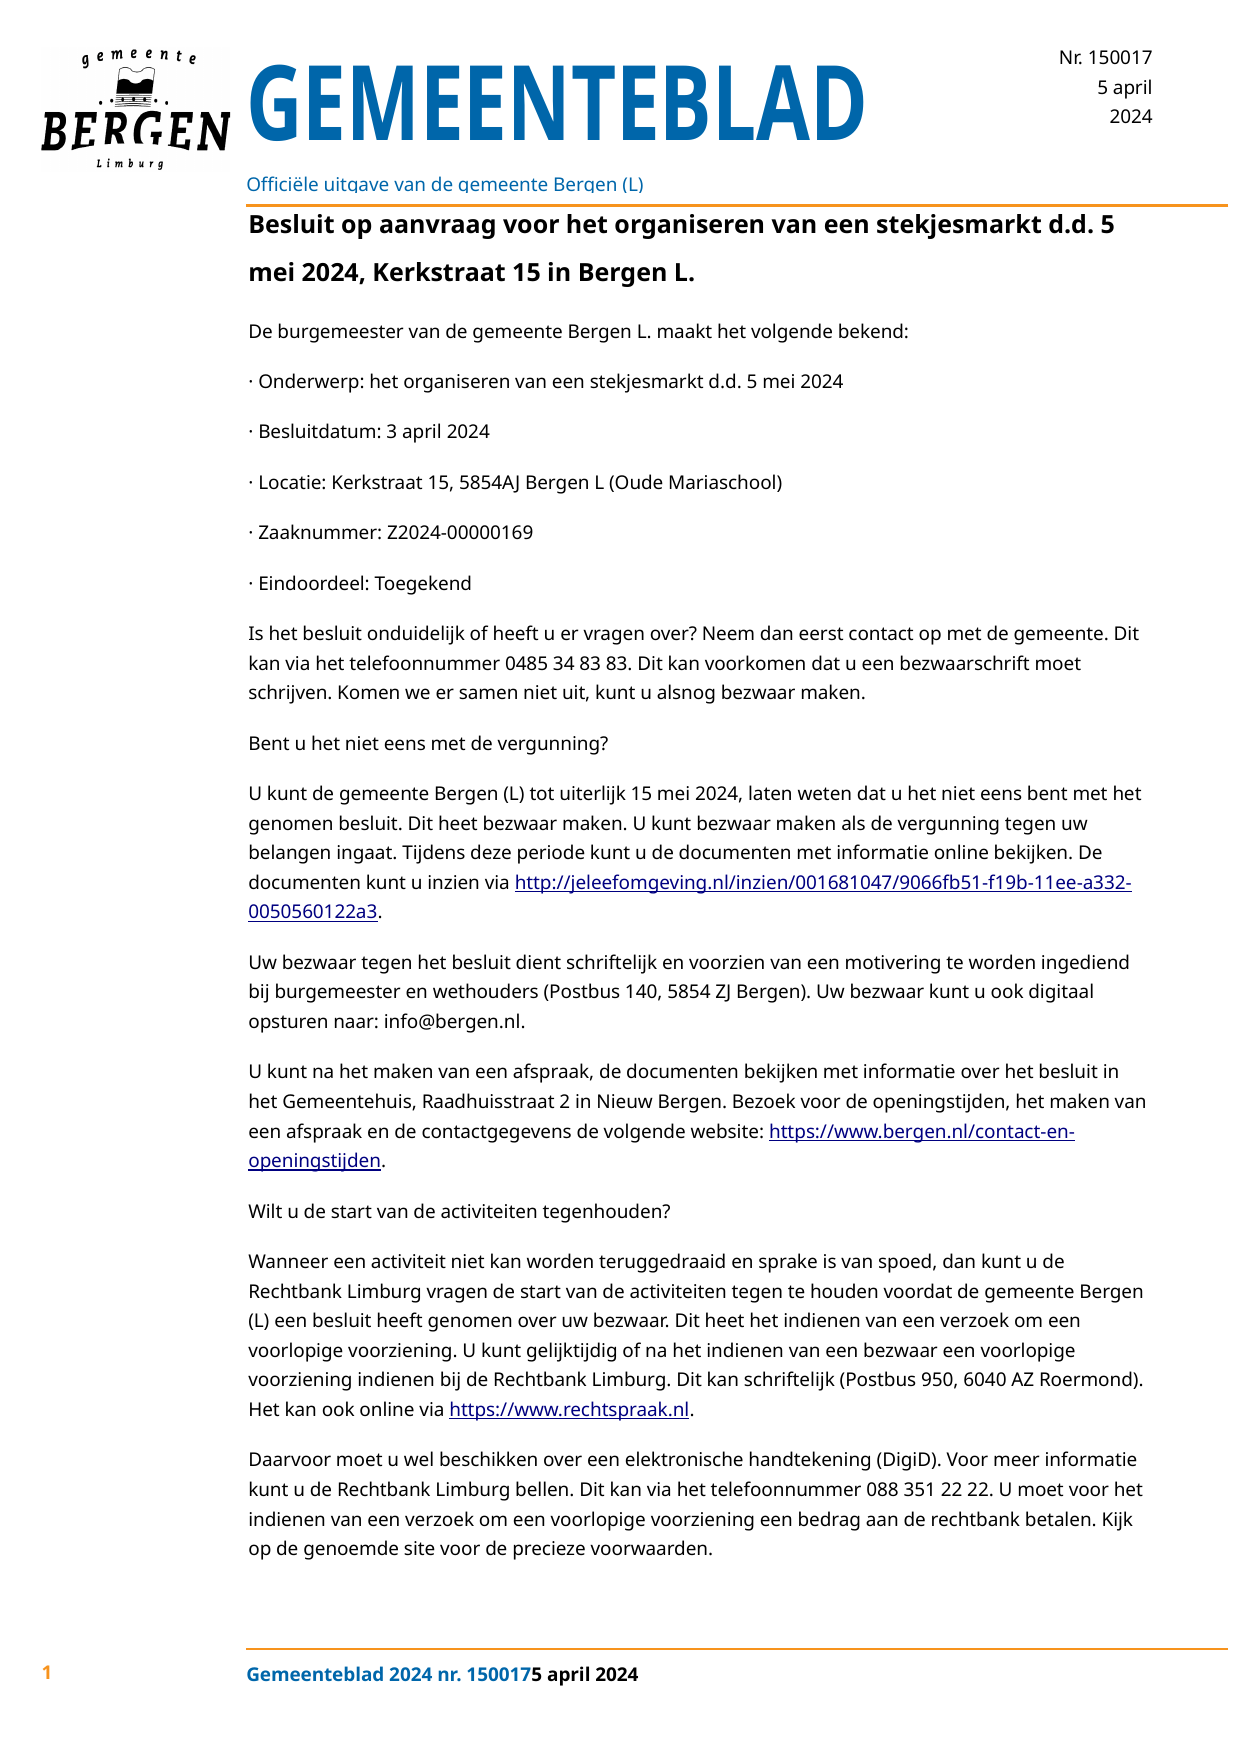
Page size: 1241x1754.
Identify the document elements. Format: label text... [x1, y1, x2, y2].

text · Locatie: Kerkstraat 15, 5854AJ Bergen L (Oude Mariaschool) [248, 469, 1152, 495]
text Is het besluit onduidelijk of heeft u er vragen over? Neem dan eerst contact op met de gemeente. Dit kan via het telefoonnummer 0485 34 83 83. Dit kan voorkomen dat u een bezwaarschrift moet schrijven. Komen we er samen niet uit, kunt u alsnog bezwaar maken. [248, 620, 1152, 705]
text · Zaaknummer: Z2024-00000169 [248, 519, 1152, 545]
text Wilt u de start van de activiteiten tegenhouden? [248, 1198, 1152, 1224]
text Bent u het niet eens met de vergunning? [248, 730, 1152, 756]
text Daarvoor moet u wel beschikken over een elektronische handtekening (DigiD). Voor meer informatie kunt u de Rechtbank Limburg bellen. Dit kan via het telefoonnummer 088 351 22 22. U moet voor het indienen van een verzoek om een voorlopige voorziening een bedrag aan de rechtbank betalen. Kijk op de genoemde site voor de precieze voorwaarden. [248, 1447, 1152, 1561]
text · Onderwerp: het organiseren van een stekjesmarkt d.d. 5 mei 2024 [248, 368, 1152, 394]
text U kunt na het maken van een afspraak, de documenten bekijken met informatie over het besluit in het Gemeentehuis, Raadhuisstraat 2 in Nieuw Bergen. Bezoek voor de openingstijden, het maken van een afspraak en de contactgegevens de volgende website: https://www.bergen.nl/contact-en-openingstijden. [248, 1059, 1152, 1173]
text De burgemeester van de gemeente Bergen L. maakt het volgende bekend: [248, 318, 1152, 344]
text Besluit op aanvraag voor het organiseren van een stekjesmarkt d.d. 5 mei 2024, Kerkstraat 15 in Bergen L. [248, 207, 1152, 288]
text · Besluitdatum: 3 april 2024 [248, 419, 1152, 444]
picture [41, 47, 231, 172]
text Wanneer een activiteit niet kan worden teruggedraaid en sprake is van spoed, dan kunt u de Rechtbank Limburg vragen de start van de activiteiten tegen te houden voordat de gemeente Bergen (L) een besluit heeft genomen over uw bezwaar. Dit heet het indienen van een verzoek om een voorlopige voorziening. U kunt gelijktijdig of na het indienen van een bezwaar een voorlopige voorziening indienen bij de Rechtbank Limburg. Dit kan schriftelijk (Postbus 950, 6040 AZ Roermond). Het kan ook online via https://www.rechtspraak.nl. [248, 1248, 1152, 1422]
text Uw bezwaar tegen het besluit dient schriftelijk en voorzien van een motivering te worden ingediend bij burgemeester en wethouders (Postbus 140, 5854 ZJ Bergen). Uw bezwaar kunt u ook digitaal opsturen naar: info@bergen.nl. [248, 949, 1152, 1034]
text U kunt de gemeente Bergen (L) tot uiterlijk 15 mei 2024, laten weten dat u het niet eens bent met het genomen besluit. Dit heet bezwaar maken. U kunt bezwaar maken als de vergunning tegen uw belangen ingaat. Tijdens deze periode kunt u de documenten met informatie online bekijken. De documenten kunt u inzien via http://jeleefomgeving.nl/inzien/001681047/9066fb51-f19b-11ee-a332-0050560122a3. [248, 780, 1152, 924]
text · Eindoordeel: Toegekend [248, 570, 1152, 596]
